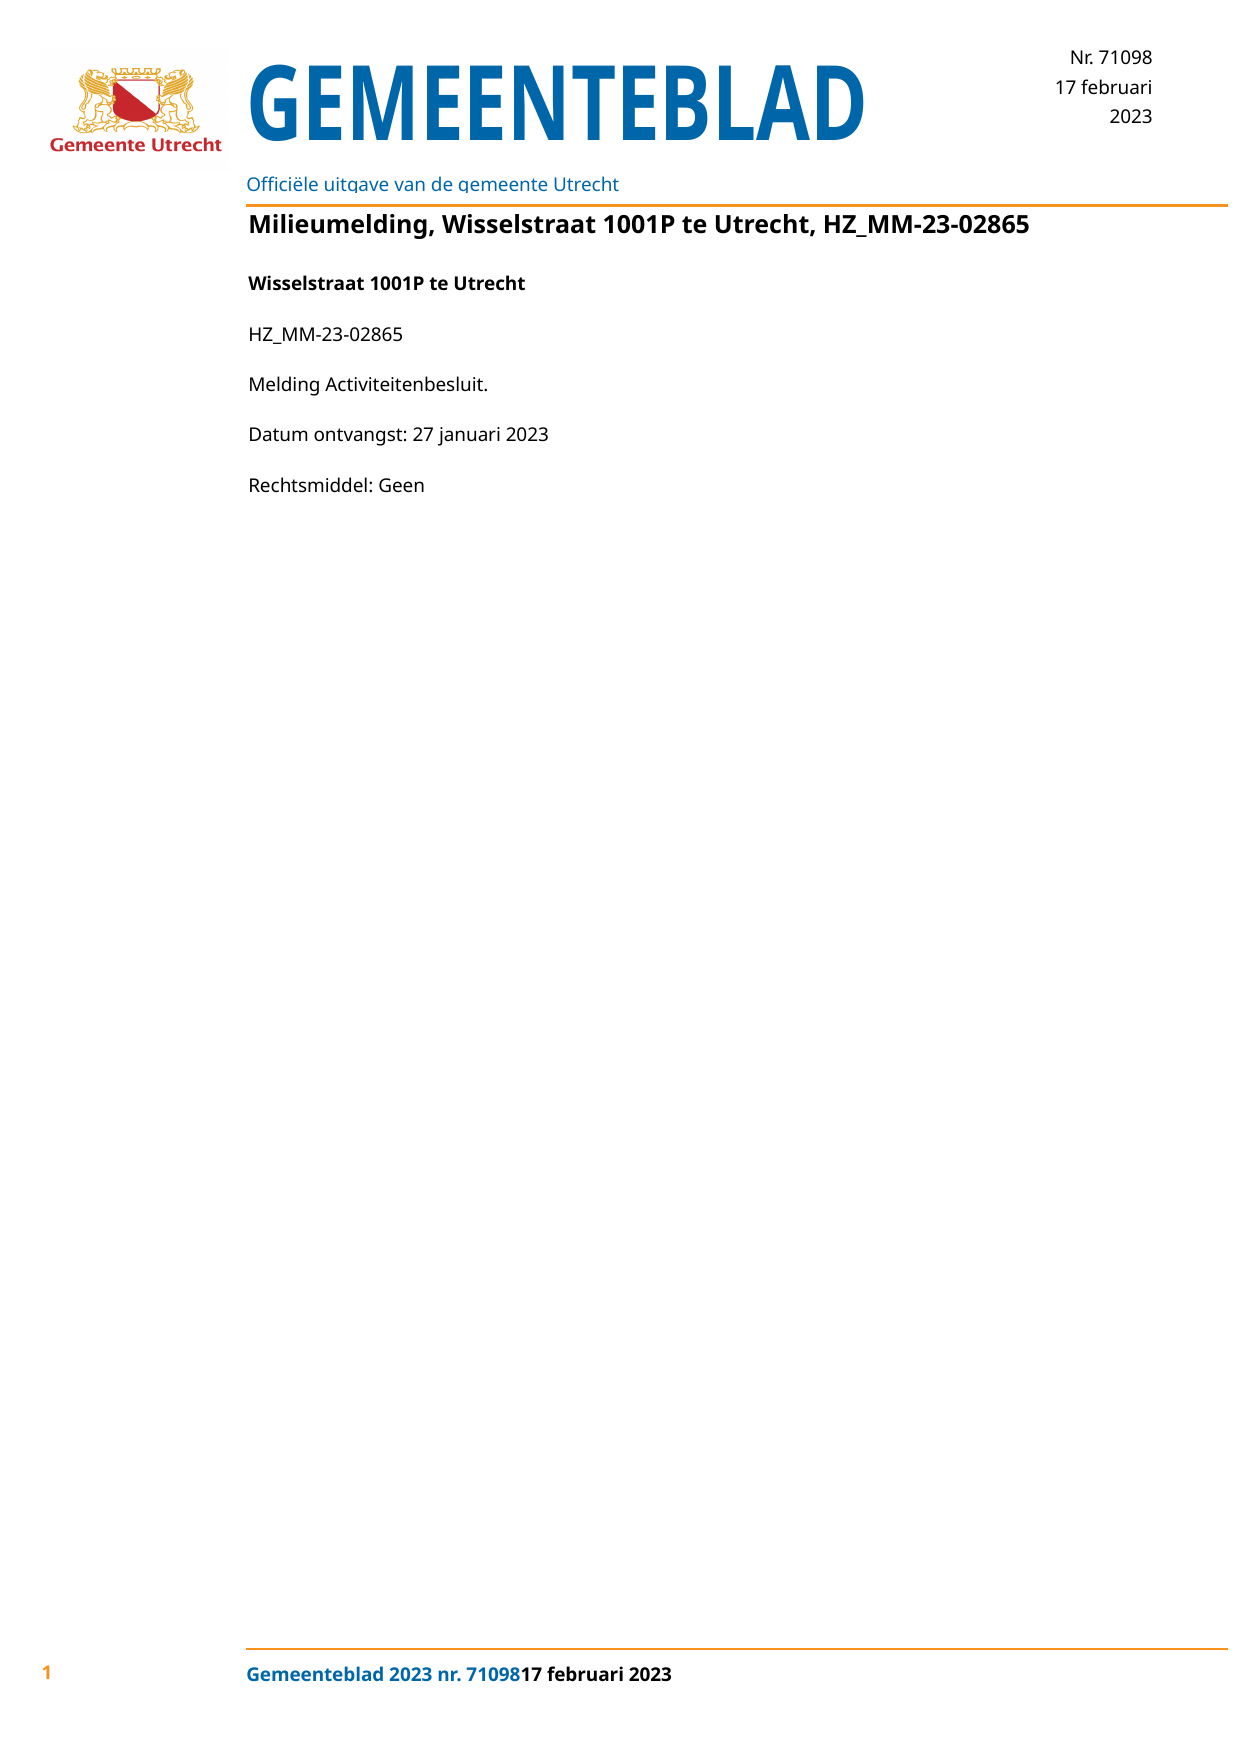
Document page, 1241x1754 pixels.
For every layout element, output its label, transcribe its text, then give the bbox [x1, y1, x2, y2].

picture [41, 47, 231, 172]
text Milieumelding, Wisselstraat 1001P te Utrecht, HZ_MM-23-02865 [248, 207, 1152, 241]
text Melding Activiteitenbesluit. [248, 371, 1152, 397]
text HZ_MM-23-02865 [248, 321, 1152, 346]
text Wisselstraat 1001P te Utrecht [248, 270, 1152, 296]
text Rechtsmiddel: Geen [248, 472, 1152, 498]
text Datum ontvangst: 27 januari 2023 [248, 422, 1152, 447]
